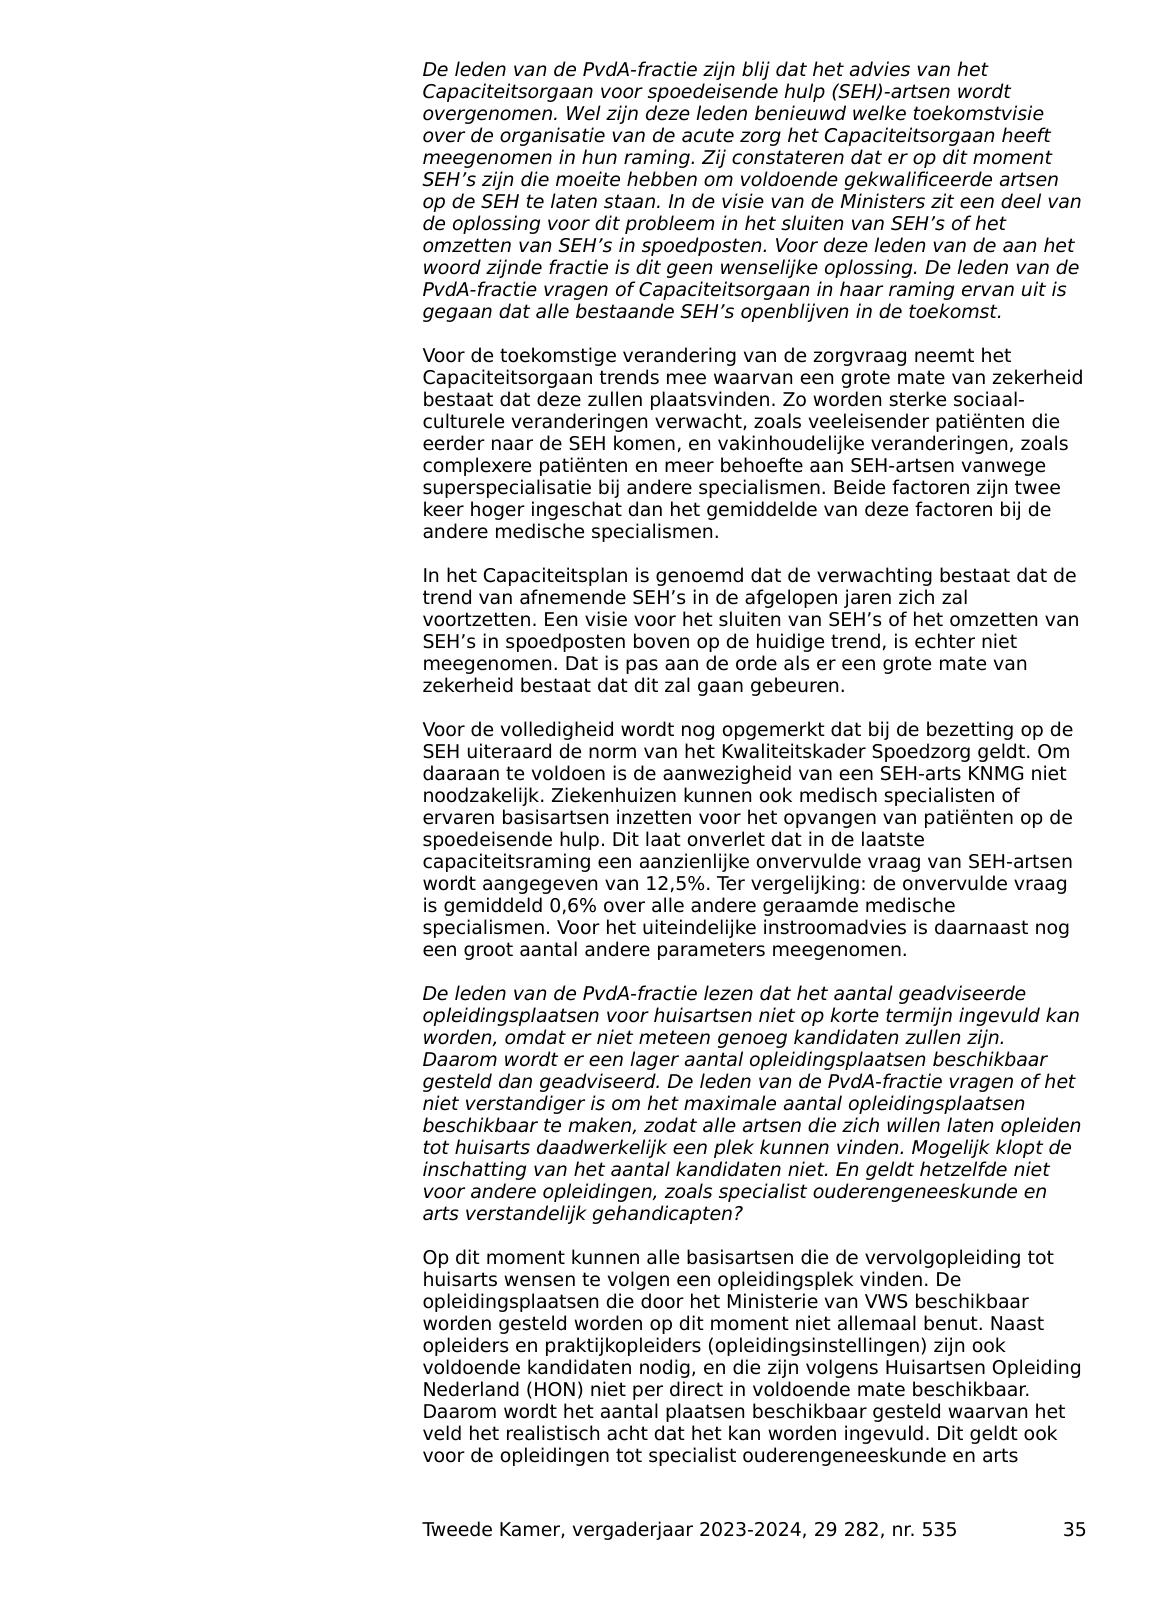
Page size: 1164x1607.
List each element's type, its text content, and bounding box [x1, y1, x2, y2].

text Op dit moment kunnen alle basisartsen die de vervolgopleiding tot huisarts wensen te volgen een opleidingsplek vinden. De opleidingsplaatsen die door het Ministerie van VWS beschikbaar worden gesteld worden op dit moment niet allemaal benut. Naast opleiders en praktijkopleiders (opleidingsinstellingen) zijn ook voldoende kandidaten nodig, en die zijn volgens Huisartsen Opleiding Nederland (HON) niet per direct in voldoende mate beschikbaar. Daarom wordt het aantal plaatsen beschikbaar gesteld waarvan het veld het realistisch acht dat het kan worden ingevuld. Dit geldt ook voor de opleidingen tot specialist ouderengeneeskunde en arts [422, 1247, 1087, 1467]
text Voor de volledigheid wordt nog opgemerkt dat bij de bezetting op de SEH uiteraard de norm van het Kwaliteitskader Spoedzorg geldt. Om daaraan te voldoen is de aanwezigheid van een SEH-arts KNMG niet noodzakelijk. Ziekenhuizen kunnen ook medisch specialisten of ervaren basisartsen inzetten voor het opvangen van patiënten op de spoedeisende hulp. Dit laat onverlet dat in de laatste capaciteitsraming een aanzienlijke onvervulde vraag van SEH-artsen wordt aangegeven van 12,5%. Ter vergelijking: de onvervulde vraag is gemiddeld 0,6% over alle andere geraamde medische specialismen. Voor het uiteindelijke instroomadvies is daarnaast nog een groot aantal andere parameters meegenomen. [422, 719, 1087, 961]
text De leden van de PvdA-fractie lezen dat het aantal geadviseerde opleidingsplaatsen voor huisartsen niet op korte termijn ingevuld kan worden, omdat er niet meteen genoeg kandidaten zullen zijn. Daarom wordt er een lager aantal opleidingsplaatsen beschikbaar gesteld dan geadviseerd. De leden van de PvdA-fractie vragen of het niet verstandiger is om het maximale aantal opleidingsplaatsen beschikbaar te maken, zodat alle artsen die zich willen laten opleiden tot huisarts daadwerkelijk een plek kunnen vinden. Mogelijk klopt de inschatting van het aantal kandidaten niet. En geldt hetzelfde niet voor andere opleidingen, zoals specialist ouderengeneeskunde en arts verstandelijk gehandicapten? [422, 983, 1087, 1225]
text De leden van de PvdA-fractie zijn blij dat het advies van het Capaciteitsorgaan voor spoedeisende hulp (SEH)-artsen wordt overgenomen. Wel zijn deze leden benieuwd welke toekomstvisie over de organisatie van de acute zorg het Capaciteitsorgaan heeft meegenomen in hun raming. Zij constateren dat er op dit moment SEH’s zijn die moeite hebben om voldoende gekwalificeerde artsen op de SEH te laten staan. In de visie van de Ministers zit een deel van de oplossing voor dit probleem in het sluiten van SEH’s of het omzetten van SEH’s in spoedposten. Voor deze leden van de aan het woord zijnde fractie is dit geen wenselijke oplossing. De leden van de PvdA-fractie vragen of Capaciteitsorgaan in haar raming ervan uit is gegaan dat alle bestaande SEH’s openblijven in de toekomst. [422, 59, 1087, 323]
text Voor de toekomstige verandering van de zorgvraag neemt het Capaciteitsorgaan trends mee waarvan een grote mate van zekerheid bestaat dat deze zullen plaatsvinden. Zo worden sterke sociaal-culturele veranderingen verwacht, zoals veeleisender patiënten die eerder naar de SEH komen, en vakinhoudelijke veranderingen, zoals complexere patiënten en meer behoefte aan SEH-artsen vanwege superspecialisatie bij andere specialismen. Beide factoren zijn twee keer hoger ingeschat dan het gemiddelde van deze factoren bij de andere medische specialismen. [422, 345, 1087, 543]
text In het Capaciteitsplan is genoemd dat de verwachting bestaat dat de trend van afnemende SEH’s in de afgelopen jaren zich zal voortzetten. Een visie voor het sluiten van SEH’s of het omzetten van SEH’s in spoedposten boven op de huidige trend, is echter niet meegenomen. Dat is pas aan de orde als er een grote mate van zekerheid bestaat dat dit zal gaan gebeuren. [422, 565, 1087, 697]
